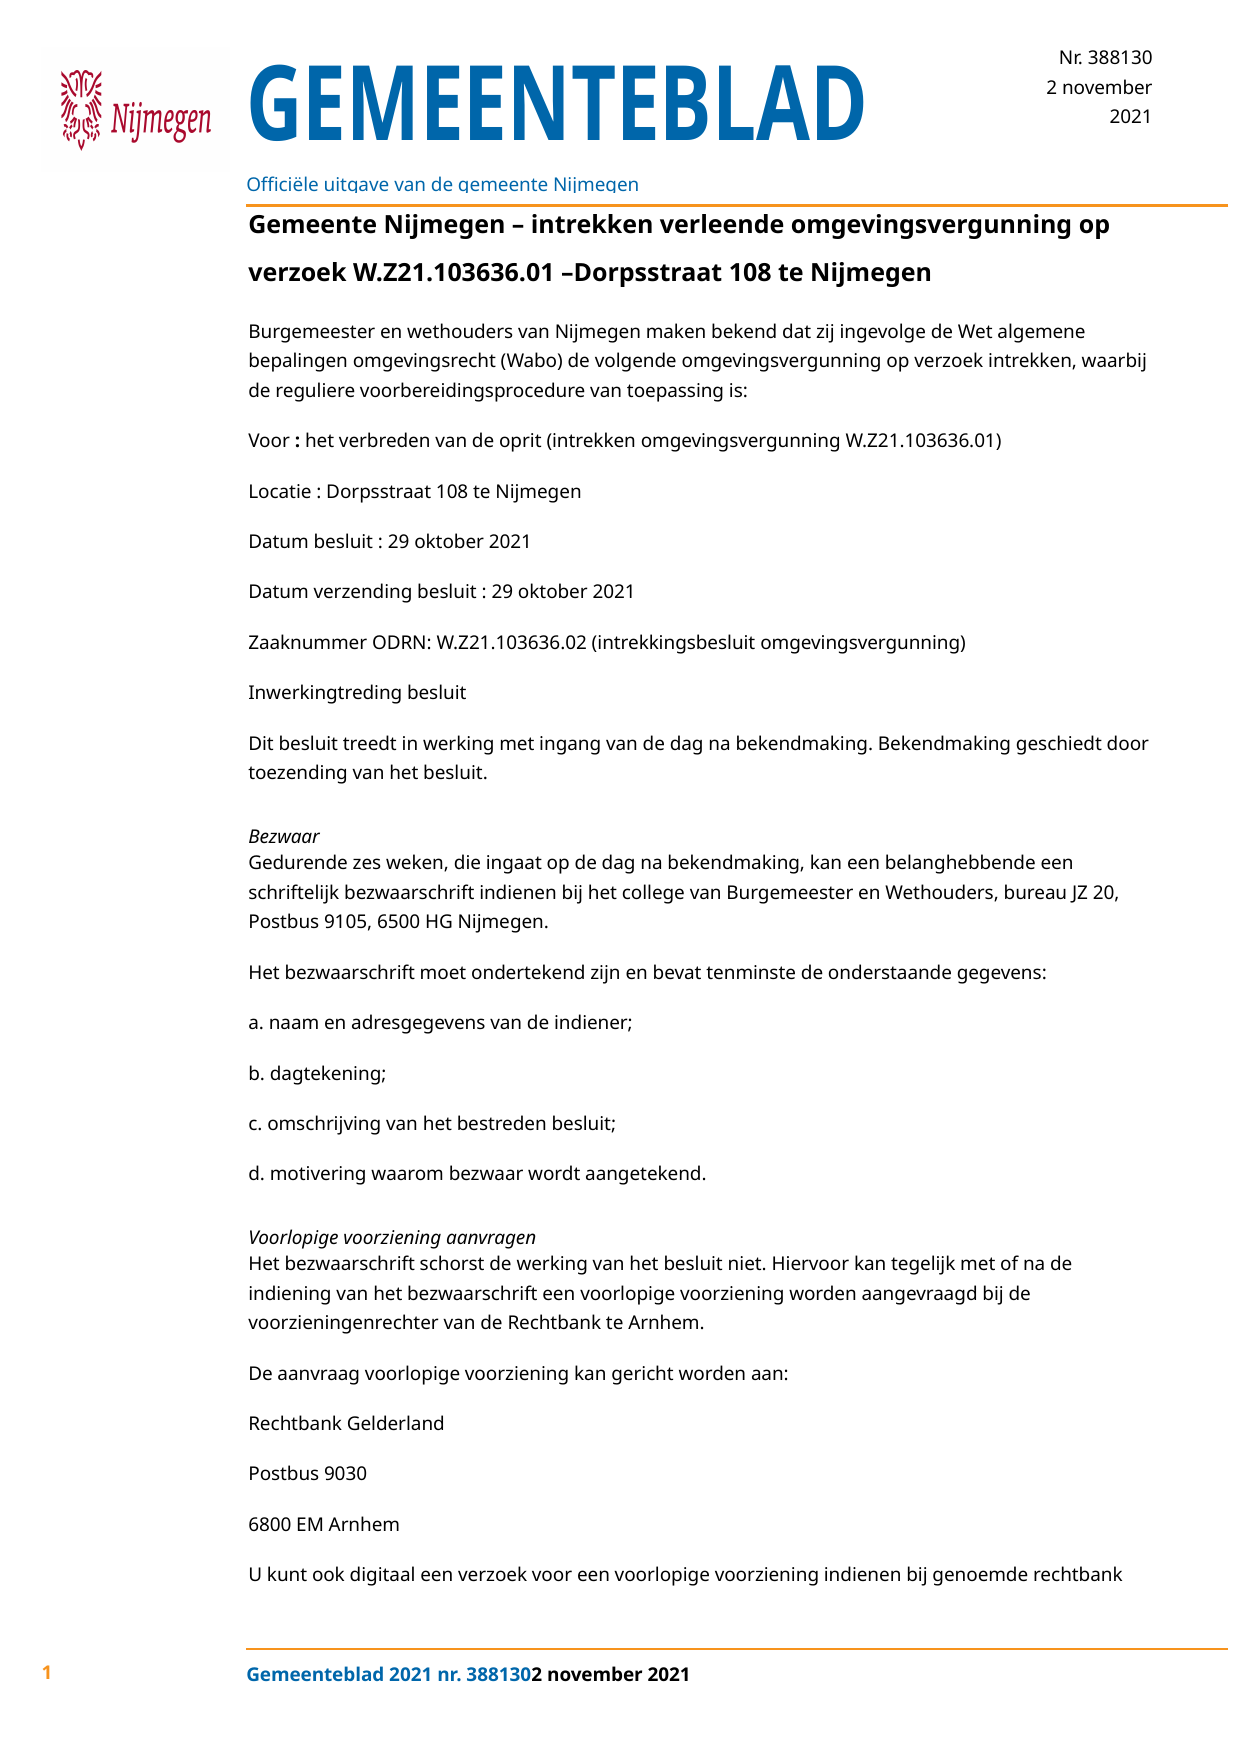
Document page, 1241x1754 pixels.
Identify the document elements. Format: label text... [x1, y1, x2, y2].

text Het bezwaarschrift moet ondertekend zijn en bevat tenminste de onderstaande gegevens: [248, 959, 1152, 984]
text Inwerkingtreding besluit [248, 679, 1152, 705]
text Bezwaar [248, 823, 1152, 849]
text Datum besluit : 29 oktober 2021 [248, 528, 1152, 554]
text c. omschrijving van het bestreden besluit; [248, 1110, 1152, 1136]
text Burgemeester en wethouders van Nijmegen maken bekend dat zij ingevolge de Wet algemene bepalingen omgevingsrecht (Wabo) de volgende omgevingsvergunning op verzoek intrekken, waarbij de reguliere voorbereidingsprocedure van toepassing is: [248, 318, 1152, 403]
text U kunt ook digitaal een verzoek voor een voorlopige voorziening indienen bij genoemde rechtbank [248, 1561, 1152, 1587]
text 6800 EM Arnhem [248, 1511, 1152, 1537]
text b. dagtekening; [248, 1060, 1152, 1085]
text Datum verzending besluit : 29 oktober 2021 [248, 579, 1152, 604]
text Dit besluit treedt in werking met ingang van de dag na bekendmaking. Bekendmaking geschiedt door toezending van het besluit. [248, 730, 1152, 785]
text Gedurende zes weken, die ingaat op de dag na bekendmaking, kan een belanghebbende een schriftelijk bezwaarschrift indienen bij het college van Burgemeester en Wethouders, bureau JZ 20, Postbus 9105, 6500 HG Nijmegen. [248, 849, 1152, 934]
text Postbus 9030 [248, 1461, 1152, 1486]
text Zaaknummer ODRN: W.Z21.103636.02 (intrekkingsbesluit omgevingsvergunning) [248, 629, 1152, 655]
picture [41, 47, 231, 172]
text Locatie : Dorpsstraat 108 te Nijmegen [248, 478, 1152, 504]
text Voor : het verbreden van de oprit (intrekken omgevingsvergunning W.Z21.103636.01) [248, 427, 1152, 453]
text Gemeente Nijmegen – intrekken verleende omgevingsvergunning op verzoek W.Z21.103636.01 –Dorpsstraat 108 te Nijmegen [248, 207, 1152, 288]
text De aanvraag voorlopige voorziening kan gericht worden aan: [248, 1360, 1152, 1386]
text Rechtbank Gelderland [248, 1410, 1152, 1436]
text Het bezwaarschrift schorst de werking van het besluit niet. Hiervoor kan tegelijk met of na de indiening van het bezwaarschrift een voorlopige voorziening worden aangevraagd bij de voorzieningenrechter van de Rechtbank te Arnhem. [248, 1250, 1152, 1335]
text Voorlopige voorziening aanvragen [248, 1224, 1152, 1250]
text d. motivering waarom bezwaar wordt aangetekend. [248, 1161, 1152, 1186]
text a. naam en adresgegevens van de indiener; [248, 1009, 1152, 1035]
